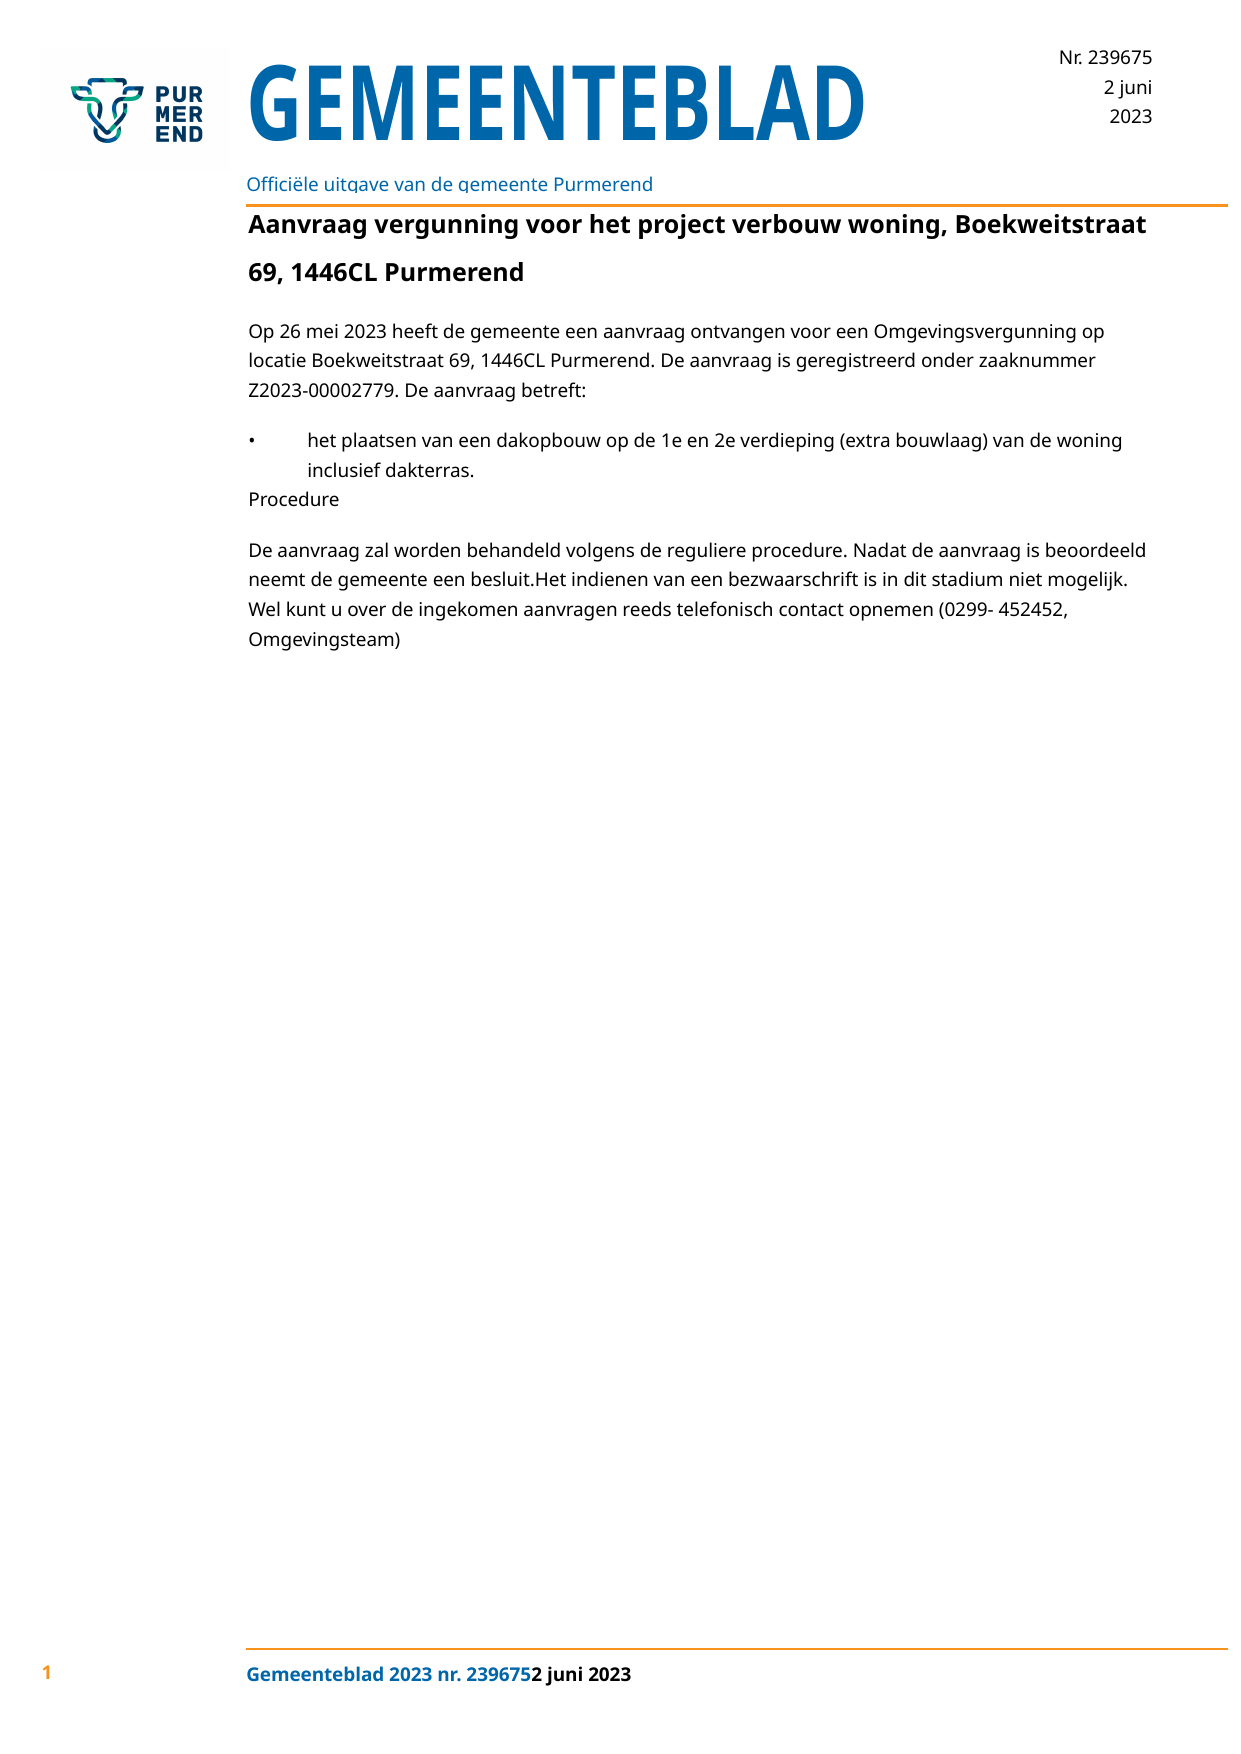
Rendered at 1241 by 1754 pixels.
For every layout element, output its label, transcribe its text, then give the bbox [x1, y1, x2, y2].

text De aanvraag zal worden behandeld volgens de reguliere procedure. Nadat de aanvraag is beoordeeld neemt de gemeente een besluit.Het indienen van een bezwaarschrift is in dit stadium niet mogelijk. Wel kunt u over de ingekomen aanvragen reeds telefonisch contact opnemen (0299- 452452, Omgevingsteam) [248, 537, 1152, 652]
text Procedure [248, 487, 1152, 512]
text Op 26 mei 2023 heeft de gemeente een aanvraag ontvangen voor een Omgevingsvergunning op locatie Boekweitstraat 69, 1446CL Purmerend. De aanvraag is geregistreerd onder zaaknummer Z2023-00002779. De aanvraag betreft: [248, 318, 1152, 403]
text Aanvraag vergunning voor het project verbouw woning, Boekweitstraat 69, 1446CL Purmerend [248, 207, 1152, 288]
list het plaatsen van een dakopbouw op de 1e en 2e verdieping (extra bouwlaag) van de woning inclusief dakterras. [248, 427, 1152, 483]
picture [41, 47, 231, 172]
